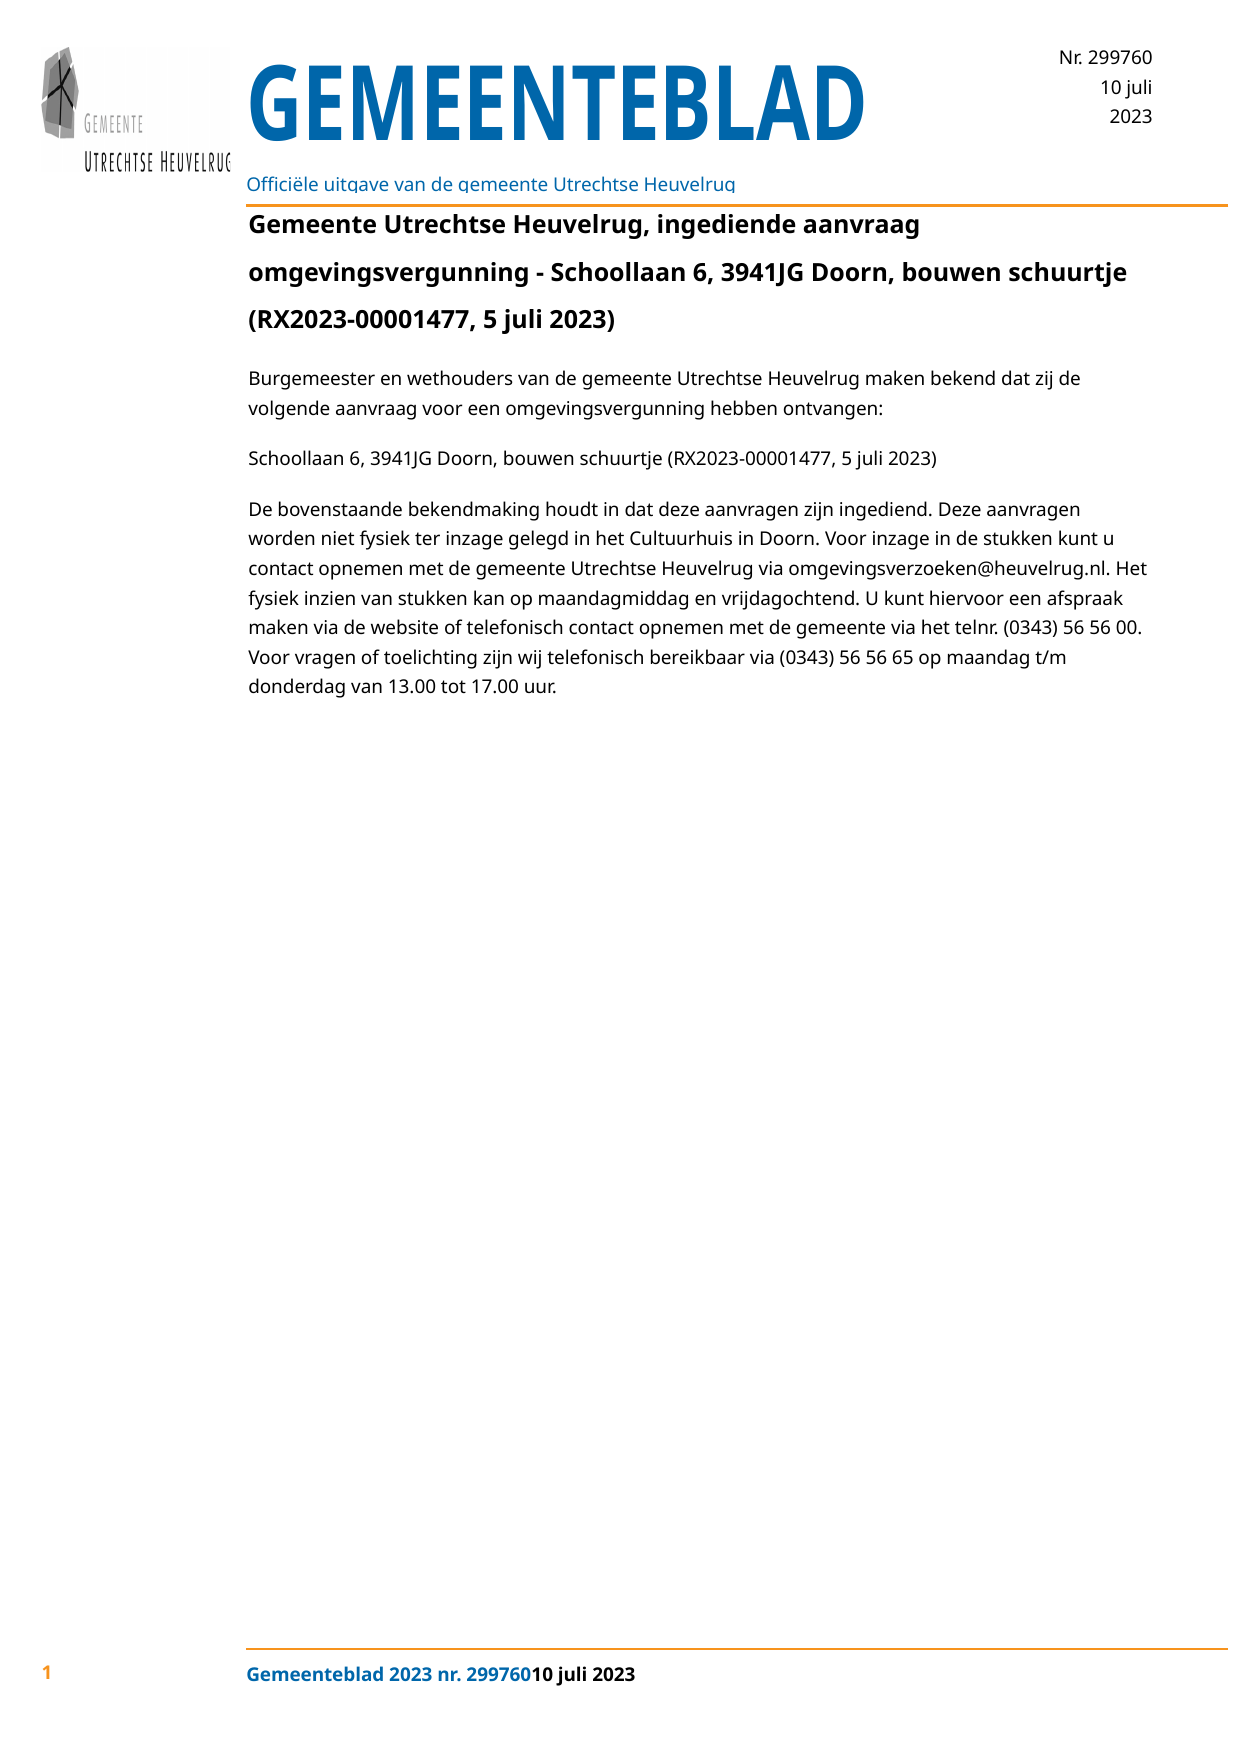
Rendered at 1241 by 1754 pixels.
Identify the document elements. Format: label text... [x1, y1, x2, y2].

text Gemeente Utrechtse Heuvelrug, ingediende aanvraag omgevingsvergunning - Schoollaan 6, 3941JG Doorn, bouwen schuurtje (RX2023-00001477, 5 juli 2023) [248, 207, 1152, 336]
text Schoollaan 6, 3941JG Doorn, bouwen schuurtje (RX2023-00001477, 5 juli 2023) [248, 446, 1152, 471]
text De bovenstaande bekendmaking houdt in dat deze aanvragen zijn ingediend. Deze aanvragen worden niet fysiek ter inzage gelegd in het Cultuurhuis in Doorn. Voor inzage in de stukken kunt u contact opnemen met de gemeente Utrechtse Heuvelrug via omgevingsverzoeken@heuvelrug.nl. Het fysiek inzien van stukken kan op maandagmiddag en vrijdagochtend. U kunt hiervoor een afspraak maken via de website of telefonisch contact opnemen met de gemeente via het telnr. (0343) 56 56 00. Voor vragen of toelichting zijn wij telefonisch bereikbaar via (0343) 56 56 65 op maandag t/m donderdag van 13.00 tot 17.00 uur. [248, 496, 1152, 699]
picture [41, 47, 231, 172]
text Burgemeester en wethouders van de gemeente Utrechtse Heuvelrug maken bekend dat zij de volgende aanvraag voor een omgevingsvergunning hebben ontvangen: [248, 366, 1152, 421]
